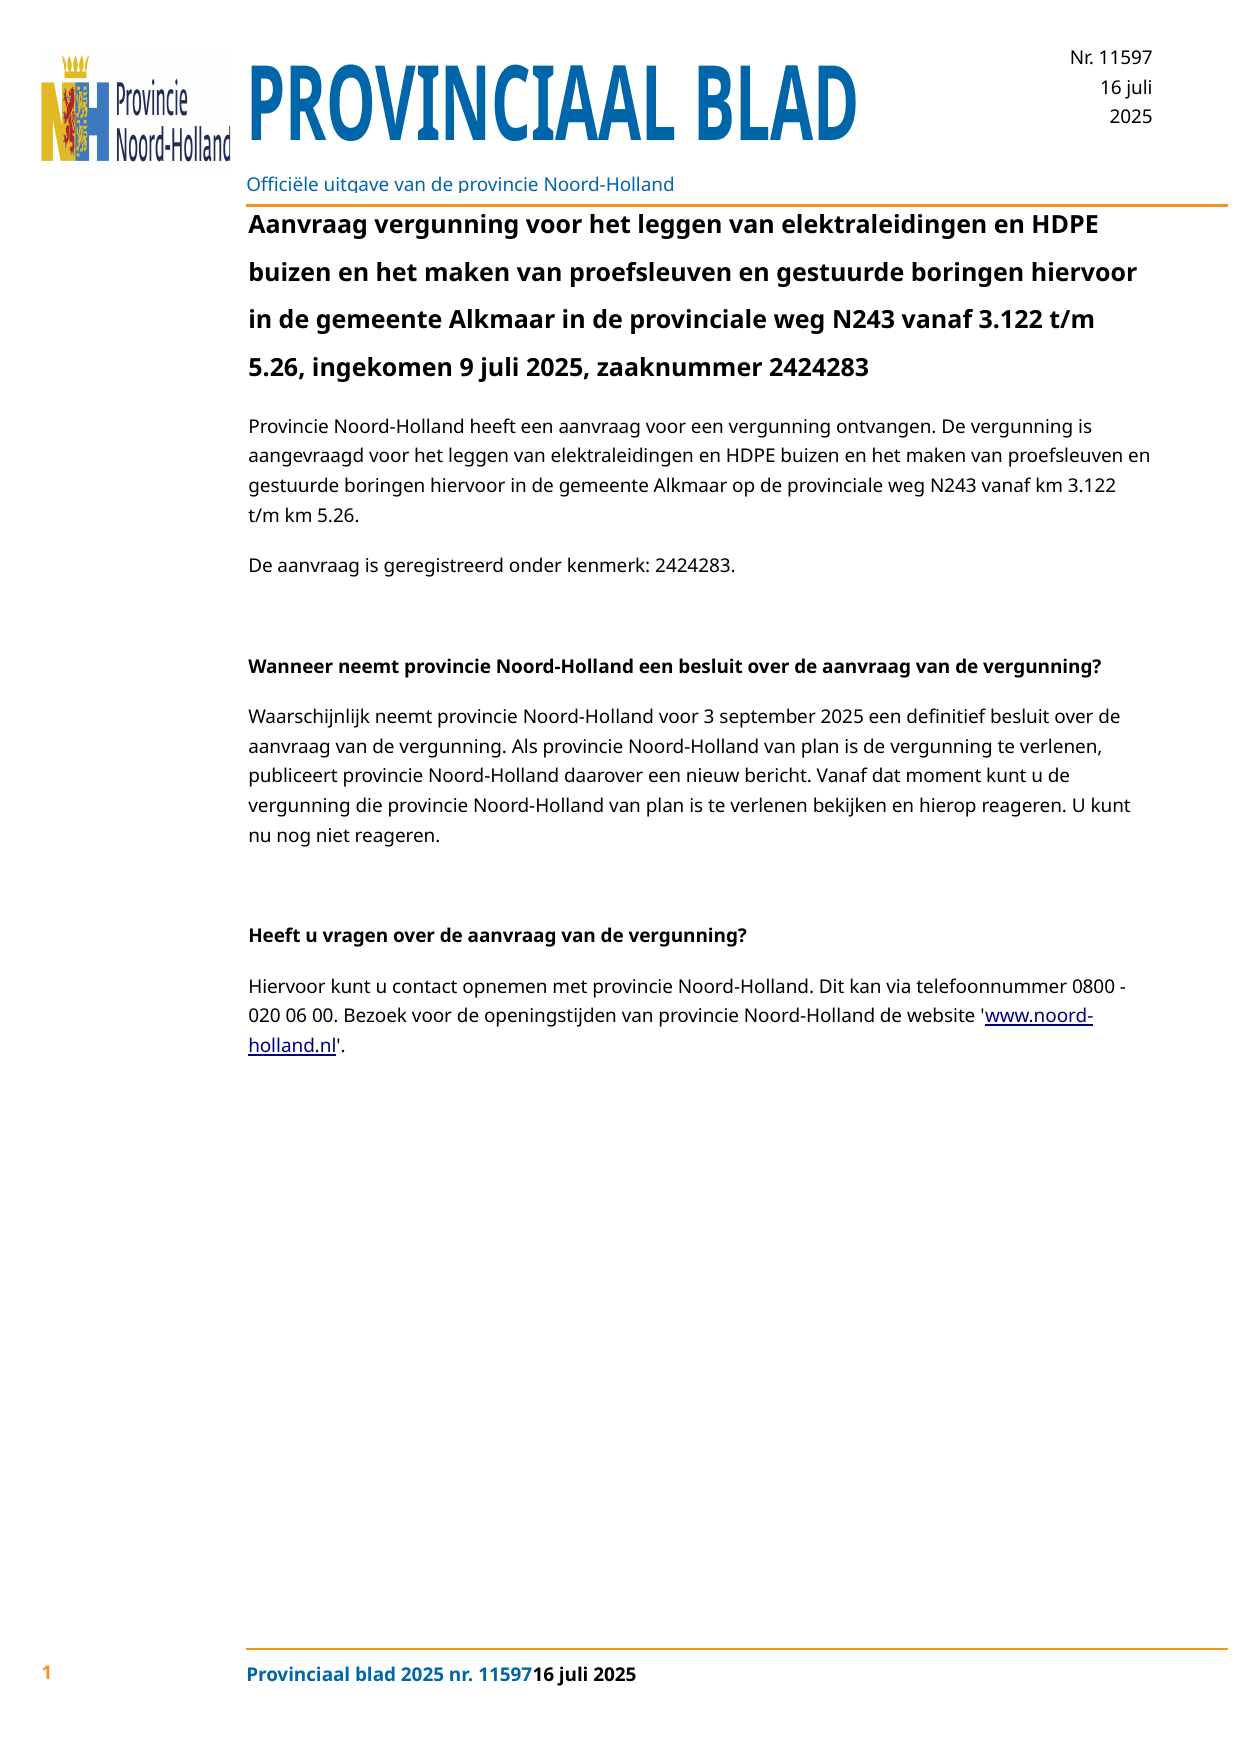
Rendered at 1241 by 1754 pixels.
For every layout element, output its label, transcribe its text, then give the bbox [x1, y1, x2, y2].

text Wanneer neemt provincie Noord-Holland een besluit over de aanvraag van de vergunning? [248, 653, 1152, 679]
picture [41, 47, 231, 172]
text Provincie Noord-Holland heeft een aanvraag voor een vergunning ontvangen. De vergunning is aangevraagd voor het leggen van elektraleidingen en HDPE buizen en het maken van proefsleuven en gestuurde boringen hiervoor in de gemeente Alkmaar op de provinciale weg N243 vanaf km 3.122 t/m km 5.26. [248, 413, 1152, 528]
text Hiervoor kunt u contact opnemen met provincie Noord-Holland. Dit kan via telefoonnummer 0800 - 020 06 00. Bezoek voor de openingstijden van provincie Noord-Holland de website 'www.noord-holland.nl'. [248, 973, 1152, 1058]
text Heeft u vragen over de aanvraag van de vergunning? [248, 923, 1152, 948]
text De aanvraag is geregistreerd onder kenmerk: 2424283. [248, 552, 1152, 578]
text Aanvraag vergunning voor het leggen van elektraleidingen en HDPE buizen en het maken van proefsleuven en gestuurde boringen hiervoor in de gemeente Alkmaar in de provinciale weg N243 vanaf 3.122 t/m 5.26, ingekomen 9 juli 2025, zaaknummer 2424283 [248, 207, 1152, 384]
text Waarschijnlijk neemt provincie Noord-Holland voor 3 september 2025 een definitief besluit over de aanvraag van de vergunning. Als provincie Noord-Holland van plan is de vergunning te verlenen, publiceert provincie Noord-Holland daarover een nieuw bericht. Vanaf dat moment kunt u de vergunning die provincie Noord-Holland van plan is te verlenen bekijken en hierop reageren. U kunt nu nog niet reageren. [248, 703, 1152, 848]
